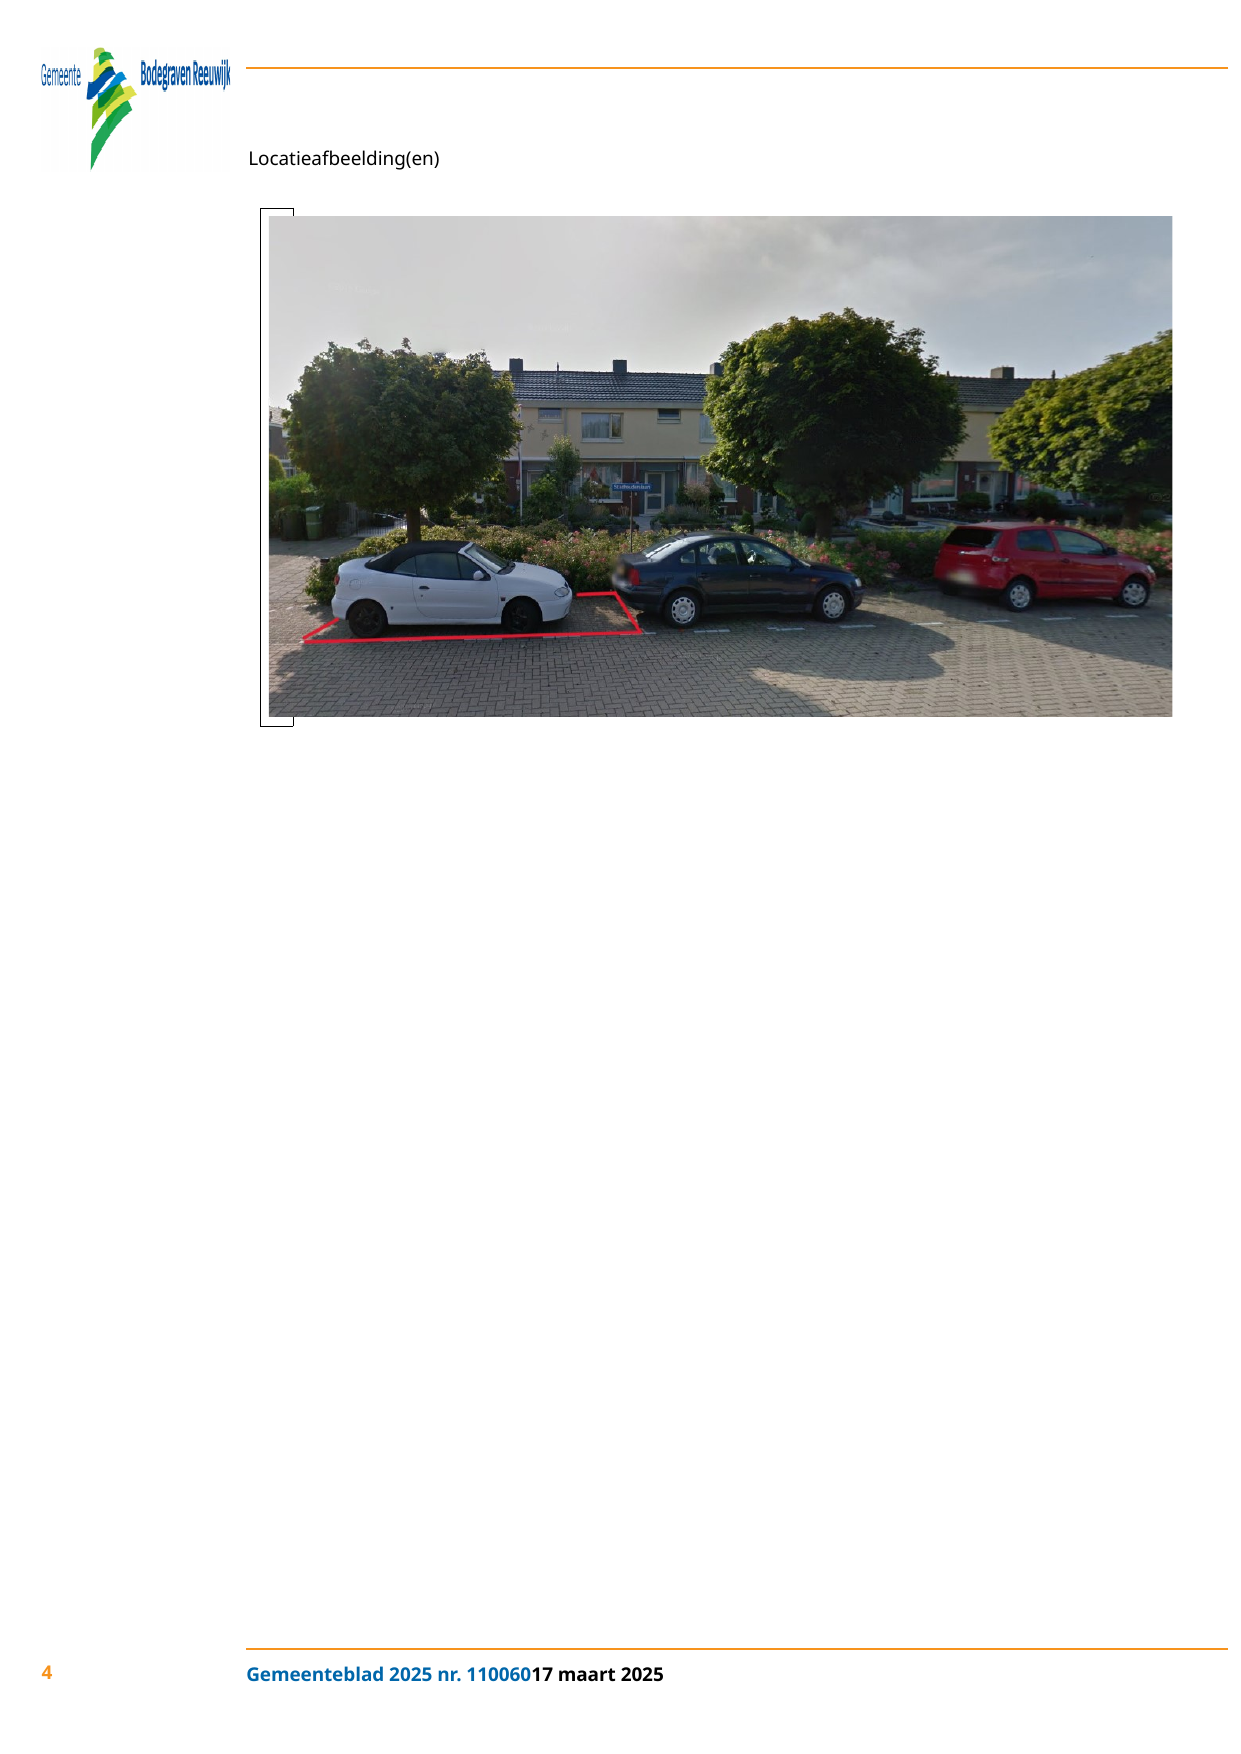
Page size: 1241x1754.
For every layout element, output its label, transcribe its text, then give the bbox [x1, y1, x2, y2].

text Locatieafbeelding(en) [248, 145, 1152, 171]
picture [41, 47, 231, 172]
picture [268, 216, 1173, 717]
